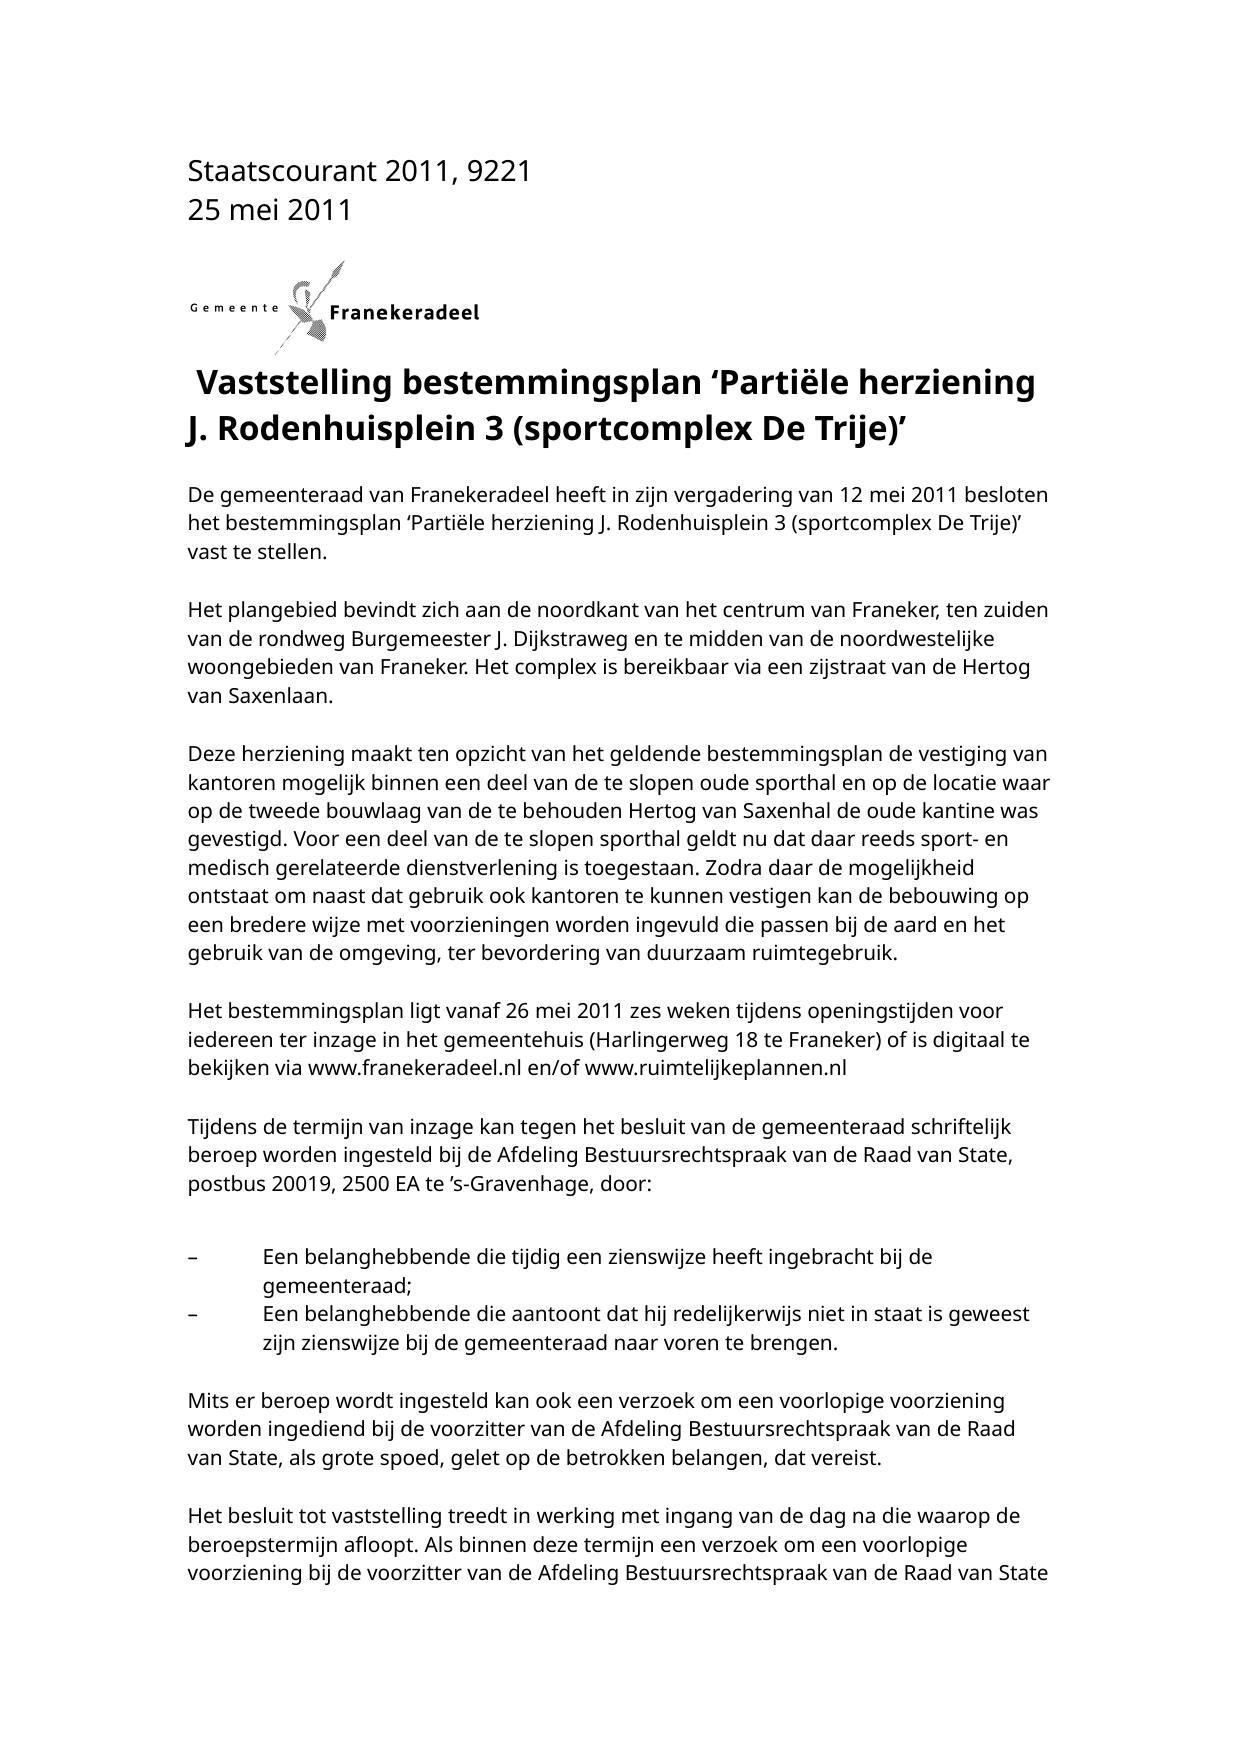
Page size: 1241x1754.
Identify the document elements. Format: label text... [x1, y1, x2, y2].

text Het bestemmingsplan ligt vanaf 26 mei 2011 zes weken tijdens openingstijden voor iedereen ter inzage in het gemeentehuis (Harlingerweg 18 te Franeker) of is digitaal te bekijken via www.franekeradeel.nl en/of www.ruimtelijkeplannen.nl [187, 997, 1053, 1082]
text De gemeenteraad van Franekeradeel heeft in zijn vergadering van 12 mei 2011 besloten het bestemmingsplan ‘Partiële herziening J. Rodenhuisplein 3 (sportcomplex De Trije)’ vast te stellen. [187, 480, 1053, 565]
text Mits er beroep wordt ingesteld kan ook een verzoek om een voorlopige voorziening worden ingediend bij de voorzitter van de Afdeling Bestuursrechtspraak van de Raad van State, als grote spoed, gelet op de betrokken belangen, dat vereist. [187, 1386, 1053, 1471]
text Het plangebied bevindt zich aan de noordkant van het centrum van Franeker, ten zuiden van de rondweg Burgemeester J. Dijkstraweg en te midden van de noordwestelijke woongebieden van Franeker. Het complex is bereikbaar via een zijstraat van de Hertog van Saxenlaan. [187, 595, 1053, 709]
subtitle Vaststelling bestemmingsplan ‘Partiële herziening J. Rodenhuisplein 3 (sportcomplex De Trije)’ [187, 271, 1053, 450]
list Een belanghebbende die aantoont dat hij redelijkerwijs niet in staat is geweest zijn zienswijze bij de gemeenteraad naar voren te brengen. [187, 1299, 1053, 1356]
text Het besluit tot vaststelling treedt in werking met ingang van de dag na die waarop de beroepstermijn afloopt. Als binnen deze termijn een verzoek om een voorlopige voorziening bij de voorzitter van de Afdeling Bestuursrechtspraak van de Raad van State [187, 1501, 1053, 1587]
text Tijdens de termijn van inzage kan tegen het besluit van de gemeenteraad schriftelijk beroep worden ingesteld bij de Afdeling Bestuursrechtspraak van de Raad van State, postbus 20019, 2500 EA te ’s-Gravenhage, door: [187, 1112, 1053, 1197]
picture [187, 258, 484, 359]
text Staatscourant 2011, 9221 [187, 150, 1053, 190]
text Deze herziening maakt ten opzicht van het geldende bestemmingsplan de vestiging van kantoren mogelijk binnen een deel van de te slopen oude sporthal en op de locatie waar op de tweede bouwlaag van de te behouden Hertog van Saxenhal de oude kantine was gevestigd. Voor een deel van de te slopen sporthal geldt nu dat daar reeds sport- en medisch gerelateerde dienstverlening is toegestaan. Zodra daar de mogelijkheid ontstaat om naast dat gebruik ook kantoren te kunnen vestigen kan de bebouwing op een bredere wijze met voorzieningen worden ingevuld die passen bij de aard en het gebruik van de omgeving, ter bevordering van duurzaam ruimtegebruik. [187, 739, 1053, 967]
text 25 mei 2011 [187, 190, 1053, 229]
list Een belanghebbende die tijdig een zienswijze heeft ingebracht bij de gemeenteraad; [187, 1242, 1053, 1299]
